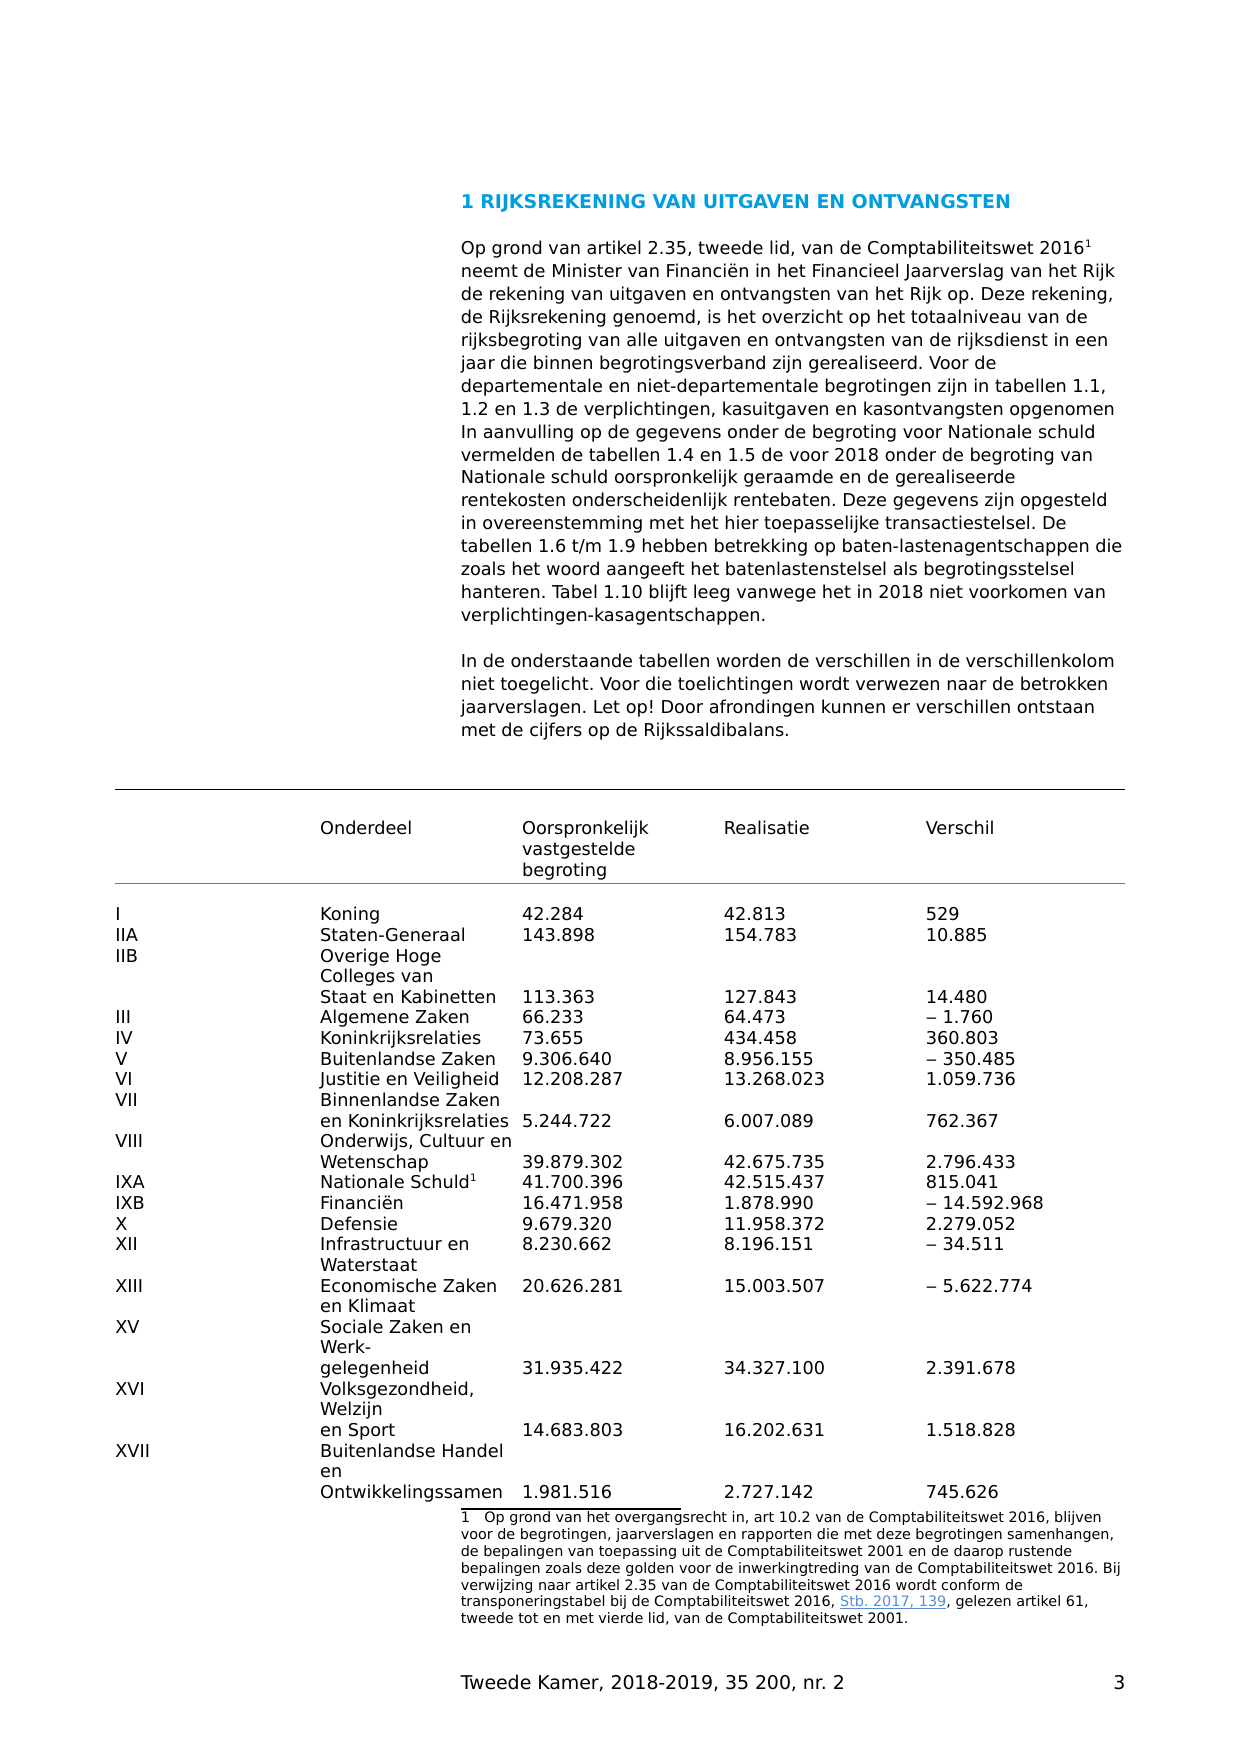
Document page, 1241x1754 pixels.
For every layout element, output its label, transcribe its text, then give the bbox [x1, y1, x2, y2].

table_cell [115, 1111, 317, 1131]
table_cell VI [115, 1069, 317, 1090]
table_cell Volksgezondheid, Welzijn [317, 1379, 519, 1420]
table_cell [115, 884, 317, 904]
text Op grond van artikel 2.35, tweede lid, van de Comptabiliteitswet 2016 neemt de Minister van Financiën in het Financieel Jaarverslag van het Rijk de rekening van uitgaven en ontvangsten van het Rijk op. Deze rekening, de Rijksrekening genoemd, is het overzicht op het totaalniveau van de rijksbegroting van alle uitgaven en ontvangsten van de rijksdienst in een jaar die binnen begrotingsverband zijn gerealiseerd. Voor de departementale en niet-departementale begrotingen zijn in tabellen 1.1, 1.2 en 1.3 de verplichtingen, kasuitgaven en kasontvangsten opgenomen In aanvulling op de gegevens onder de begroting voor Nationale schuld vermelden de tabellen 1.4 en 1.5 de voor 2018 onder de begroting van Nationale schuld oorspronkelijk geraamde en de gerealiseerde rentekosten onderscheidenlijk rentebaten. Deze gegevens zijn opgesteld in overeenstemming met het hier toepasselijke transactiestelsel. De tabellen 1.6 t/m 1.9 hebben betrekking op baten-lastenagentschappen die zoals het woord aangeeft het batenlastenstelsel als begrotingsstelsel hanteren. Tabel 1.10 blijft leeg vanwege het in 2018 niet voorkomen van verplichtingen-kasagentschappen. [461, 236, 1125, 626]
table_cell 1.981.516 [519, 1482, 721, 1502]
table_cell [115, 815, 317, 883]
table_cell 127.843 [721, 987, 923, 1007]
table_cell [923, 790, 1125, 815]
table_cell 31.935.422 [519, 1358, 721, 1379]
table_cell 15.003.507 [721, 1276, 923, 1317]
table_cell Nationale Schuld1 [317, 1173, 519, 1193]
table_cell [519, 1317, 721, 1358]
table_cell X [115, 1214, 317, 1234]
table_cell [519, 1090, 721, 1111]
table_cell VII [115, 1090, 317, 1111]
table_cell en Sport [317, 1420, 519, 1441]
table_cell [923, 946, 1125, 987]
table_cell [721, 1131, 923, 1152]
table_cell Algemene Zaken [317, 1008, 519, 1028]
text __Op grond van het overgangsrecht in, art 10.2 van de Comptabiliteitswet 2016, blijven voor de begrotingen, jaarverslagen en rapporten die met deze begrotingen samenhangen, de bepalingen van toepassing uit de Comptabiliteitswet 2001 en de daarop rustende bepalingen zoals deze golden voor de inwerkingtreding van de Comptabiliteitswet 2016. Bij verwijzing naar artikel 2.35 van de Comptabiliteitswet 2016 wordt conform de transponeringstabel bij de Comptabiliteitswet 2016, Stb. 2017, 139, gelezen artikel 61, tweede tot en met vierde lid, van de Comptabiliteitswet 2001. [461, 1509, 1125, 1627]
table_cell 41.700.396 [519, 1173, 721, 1193]
table_cell Koninkrijksrelaties [317, 1028, 519, 1049]
table_cell [115, 1420, 317, 1441]
table_cell [923, 1090, 1125, 1111]
table_cell ‒ 34.511 [923, 1234, 1125, 1276]
table_cell [115, 1152, 317, 1172]
table_cell 42.813 [721, 904, 923, 925]
table_cell [923, 1441, 1125, 1482]
table_cell [519, 946, 721, 987]
table_cell Economische Zaken en Klimaat [317, 1276, 519, 1317]
table_cell 42.284 [519, 904, 721, 925]
table_cell 529 [923, 904, 1125, 925]
table_cell Oorspronkelijk vastgestelde begroting [519, 815, 721, 883]
table_cell 9.679.320 [519, 1214, 721, 1234]
table_cell [519, 1131, 721, 1152]
table_cell I [115, 904, 317, 925]
table_cell [317, 790, 519, 815]
table_cell 143.898 [519, 925, 721, 946]
table_cell 39.879.302 [519, 1152, 721, 1172]
table_cell Binnenlandse Zaken [317, 1090, 519, 1111]
table_cell [115, 987, 317, 1007]
table_cell 8.196.151 [721, 1234, 923, 1276]
table_cell ‒ 14.592.968 [923, 1193, 1125, 1214]
table_cell Onderdeel [317, 815, 519, 883]
table_cell III [115, 1008, 317, 1028]
table_cell ‒ 350.485 [923, 1049, 1125, 1069]
table_cell XIII [115, 1276, 317, 1317]
table_cell IV [115, 1028, 317, 1049]
table_cell [115, 1358, 317, 1379]
table_cell 16.471.958 [519, 1193, 721, 1214]
table_cell Staten-Generaal [317, 925, 519, 946]
table_cell 11.958.372 [721, 1214, 923, 1234]
table_cell Buitenlandse Handel en [317, 1441, 519, 1482]
table_cell 8.230.662 [519, 1234, 721, 1276]
table_cell IXB [115, 1193, 317, 1214]
table_cell Staat en Kabinetten [317, 987, 519, 1007]
table_cell [721, 1379, 923, 1420]
table_cell [115, 790, 317, 815]
table_cell 42.515.437 [721, 1173, 923, 1193]
table_cell 434.458 [721, 1028, 923, 1049]
table_header Tabel 1.1 Verplichtingen 2018 van de departementale en niet departementale begrotingen ( x €1000) [115, 764, 1125, 788]
table_cell 66.233 [519, 1008, 721, 1028]
table_cell IIA [115, 925, 317, 946]
table_cell gelegenheid [317, 1358, 519, 1379]
table_cell Buitenlandse Zaken [317, 1049, 519, 1069]
table_cell 13.268.023 [721, 1069, 923, 1090]
table_cell 8.956.155 [721, 1049, 923, 1069]
table_cell Wetenschap [317, 1152, 519, 1172]
table_cell [317, 884, 519, 904]
table_cell Ontwikkelingssamen [317, 1482, 519, 1502]
table_cell XVI [115, 1379, 317, 1420]
table_cell [923, 1317, 1125, 1358]
table_cell [923, 1131, 1125, 1152]
table_cell Infrastructuur en Waterstaat [317, 1234, 519, 1276]
table_cell [519, 1379, 721, 1420]
table_cell 1.518.828 [923, 1420, 1125, 1441]
table_cell [923, 1379, 1125, 1420]
table_cell [721, 1090, 923, 1111]
table_cell Overige Hoge Colleges van [317, 946, 519, 987]
table_cell 34.327.100 [721, 1358, 923, 1379]
table_cell 360.803 [923, 1028, 1125, 1049]
table_cell 73.655 [519, 1028, 721, 1049]
table_cell 1.878.990 [721, 1193, 923, 1214]
table_cell [721, 884, 923, 904]
table_cell [519, 884, 721, 904]
table_cell XVII [115, 1441, 317, 1482]
table_cell 5.244.722 [519, 1111, 721, 1131]
table_cell [923, 884, 1125, 904]
table_cell Koning [317, 904, 519, 925]
table_cell 1.059.736 [923, 1069, 1125, 1090]
table_cell ‒ 1.760 [923, 1008, 1125, 1028]
title 1 Rijksrekening van uitgaven en ontvangsten [461, 191, 1125, 213]
table_cell [519, 1441, 721, 1482]
table_cell 16.202.631 [721, 1420, 923, 1441]
table_cell 745.626 [923, 1482, 1125, 1502]
table_cell IXA [115, 1173, 317, 1193]
table_cell 20.626.281 [519, 1276, 721, 1317]
table_cell [115, 1482, 317, 1502]
table_cell 64.473 [721, 1008, 923, 1028]
table_cell V [115, 1049, 317, 1069]
table_cell Justitie en Veiligheid [317, 1069, 519, 1090]
table_cell Realisatie [721, 815, 923, 883]
table_cell Verschil [923, 815, 1125, 883]
table_cell 154.783 [721, 925, 923, 946]
table_cell IIB [115, 946, 317, 987]
table_cell [721, 1441, 923, 1482]
table_cell [721, 790, 923, 815]
table_cell 2.391.678 [923, 1358, 1125, 1379]
table_cell 2.727.142 [721, 1482, 923, 1502]
table_cell 815.041 [923, 1173, 1125, 1193]
text In de onderstaande tabellen worden de verschillen in de verschillenkolom niet toegelicht. Voor die toelichtingen wordt verwezen naar de betrokken jaarverslagen. Let op! Door afrondingen kunnen er verschillen ontstaan met de cijfers op de Rijkssaldibalans. [461, 649, 1125, 741]
table_cell 762.367 [923, 1111, 1125, 1131]
table_cell 12.208.287 [519, 1069, 721, 1090]
table_cell Sociale Zaken en Werk- [317, 1317, 519, 1358]
table_cell 42.675.735 [721, 1152, 923, 1172]
table_cell XV [115, 1317, 317, 1358]
table_cell VIII [115, 1131, 317, 1152]
table_cell ‒ 5.622.774 [923, 1276, 1125, 1317]
table_cell 10.885 [923, 925, 1125, 946]
table_cell 9.306.640 [519, 1049, 721, 1069]
table_cell en Koninkrijksrelaties [317, 1111, 519, 1131]
table_cell 14.683.803 [519, 1420, 721, 1441]
table_cell Onderwijs, Cultuur en [317, 1131, 519, 1152]
table_cell 113.363 [519, 987, 721, 1007]
table_cell XII [115, 1234, 317, 1276]
table_cell 6.007.089 [721, 1111, 923, 1131]
table_cell [519, 790, 721, 815]
table_cell 2.796.433 [923, 1152, 1125, 1172]
table_cell 14.480 [923, 987, 1125, 1007]
table_cell [721, 946, 923, 987]
table_cell Defensie [317, 1214, 519, 1234]
table_cell 2.279.052 [923, 1214, 1125, 1234]
table_cell Financiën [317, 1193, 519, 1214]
table_cell [721, 1317, 923, 1358]
